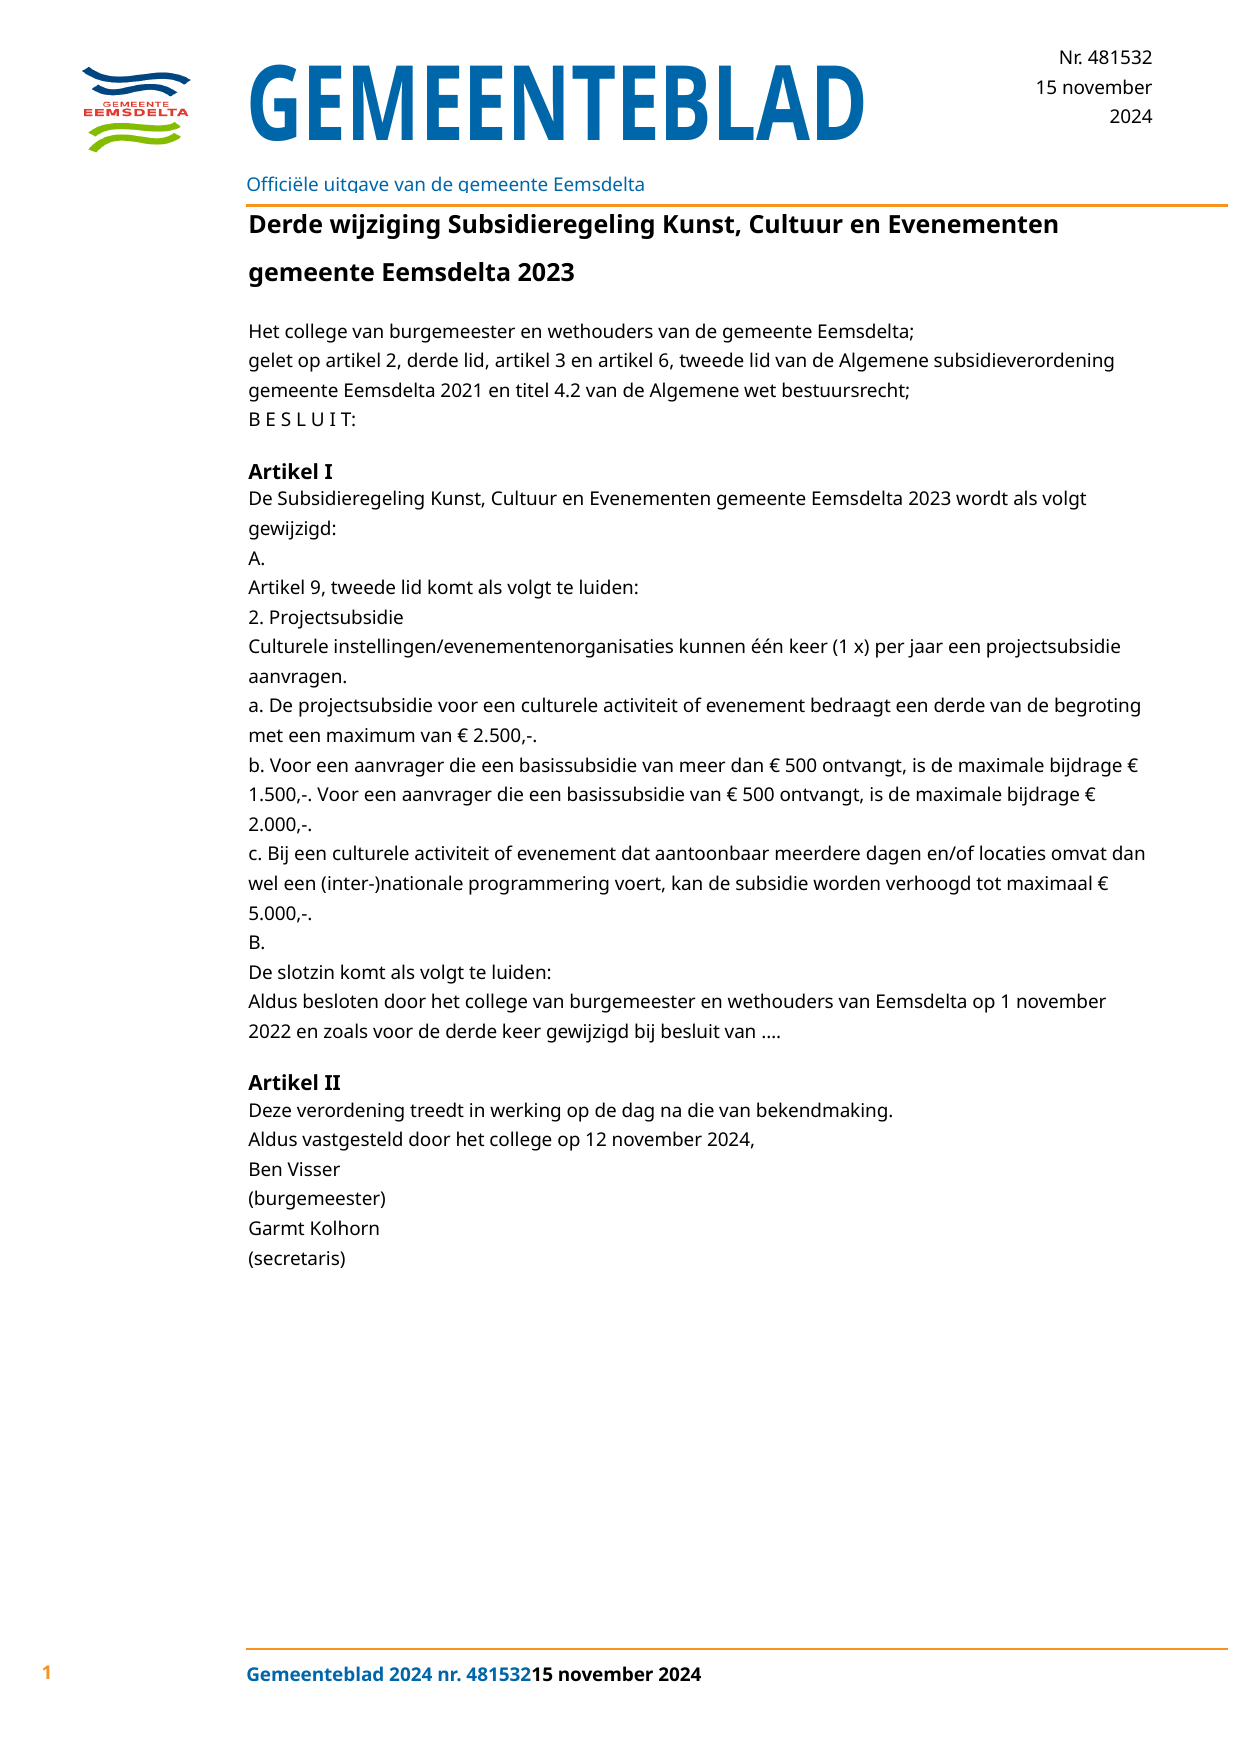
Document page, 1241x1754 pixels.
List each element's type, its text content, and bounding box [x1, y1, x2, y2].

text (burgemeester) [248, 1186, 1152, 1211]
text De Subsidieregeling Kunst, Cultuur en Evenementen gemeente Eemsdelta 2023 wordt als volgt gewijzigd: [248, 486, 1152, 541]
text (secretaris) [248, 1245, 1152, 1271]
text Aldus vastgesteld door het college op 12 november 2024, [248, 1126, 1152, 1152]
text c. Bij een culturele activiteit of evenement dat aantoonbaar meerdere dagen en/of locaties omvat dan wel een (inter-)nationale programmering voert, kan de subsidie worden verhoogd tot maximaal € 5.000,-. [248, 841, 1152, 925]
text Aldus besloten door het college van burgemeester en wethouders van Eemsdelta op 1 november 2022 en zoals voor de derde keer gewijzigd bij besluit van …. [248, 988, 1152, 1044]
text a. De projectsubsidie voor een culturele activiteit of evenement bedraagt een derde van de begroting met een maximum van € 2.500,-. [248, 693, 1152, 748]
text Artikel 9, tweede lid komt als volgt te luiden: [248, 574, 1152, 600]
text Artikel I [248, 457, 1152, 486]
picture [41, 47, 231, 172]
text B E S L U I T: [248, 407, 1152, 432]
text B. [248, 929, 1152, 955]
text Culturele instellingen/evenementenorganisaties kunnen één keer (1 x) per jaar een projectsubsidie aanvragen. [248, 633, 1152, 689]
text Ben Visser [248, 1156, 1152, 1182]
text Artikel II [248, 1068, 1152, 1097]
text Garmt Kolhorn [248, 1215, 1152, 1241]
text De slotzin komt als volgt te luiden: [248, 959, 1152, 984]
text Deze verordening treedt in werking op de dag na die van bekendmaking. [248, 1097, 1152, 1123]
text Het college van burgemeester en wethouders van de gemeente Eemsdelta; [248, 318, 1152, 344]
text Derde wijziging Subsidieregeling Kunst, Cultuur en Evenementen gemeente Eemsdelta 2023 [248, 207, 1152, 288]
text 2. Projectsubsidie [248, 604, 1152, 629]
text A. [248, 545, 1152, 570]
text gelet op artikel 2, derde lid, artikel 3 en artikel 6, tweede lid van de Algemene subsidieverordening gemeente Eemsdelta 2021 en titel 4.2 van de Algemene wet bestuursrecht; [248, 347, 1152, 403]
text b. Voor een aanvrager die een basissubsidie van meer dan € 500 ontvangt, is de maximale bijdrage € 1.500,-. Voor een aanvrager die een basissubsidie van € 500 ontvangt, is de maximale bijdrage € 2.000,-. [248, 752, 1152, 837]
